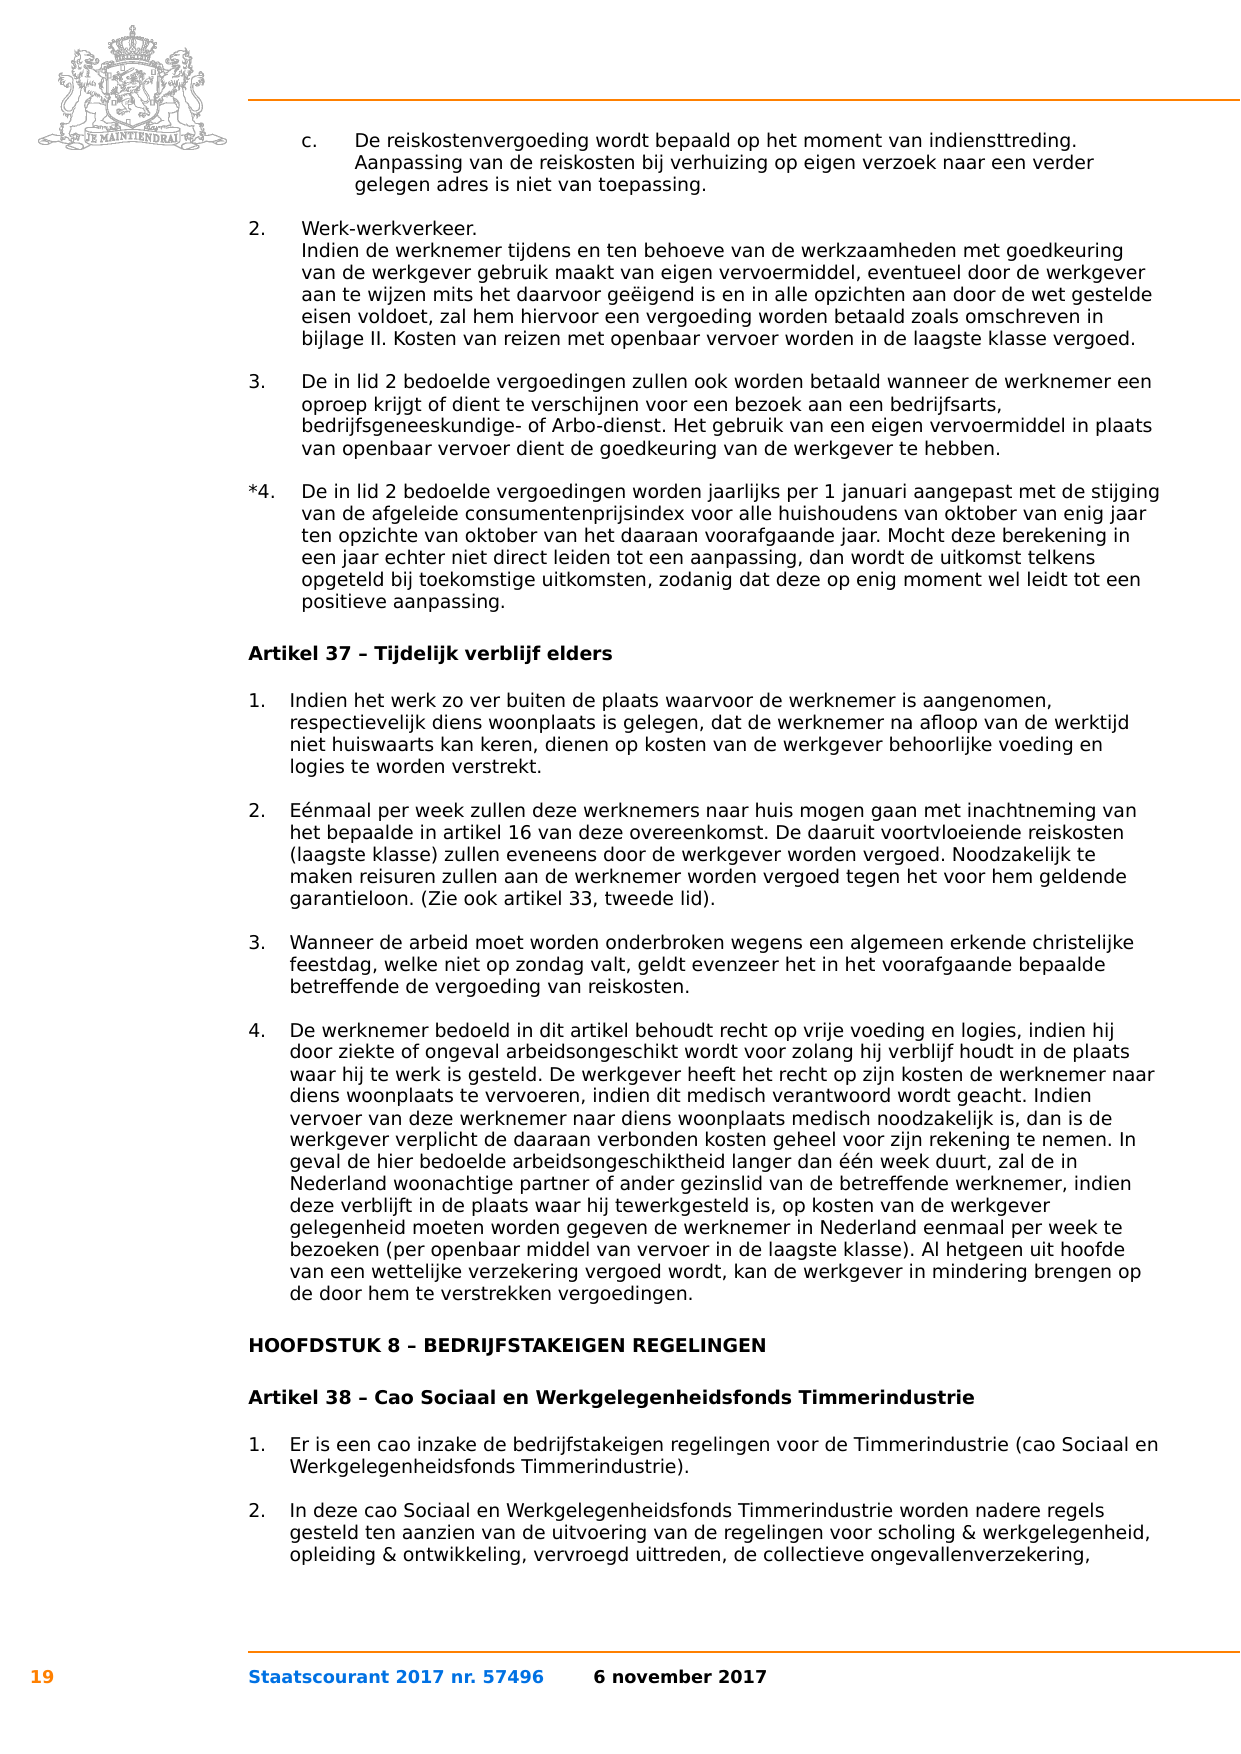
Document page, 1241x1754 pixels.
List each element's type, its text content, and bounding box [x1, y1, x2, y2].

text *4. De in lid 2 bedoelde vergoedingen worden jaarlijks per 1 januari aangepast met de stijging van de afgeleide consumentenprijsindex voor alle huishoudens van oktober van enig jaar ten opzichte van oktober van het daaraan voorafgaande jaar. Mocht deze berekening in een jaar echter niet direct leiden tot een aanpassing, dan wordt de uitkomst telkens opgeteld bij toekomstige uitkomsten, zodanig dat deze op enig moment wel leidt tot een positieve aanpassing. [248, 481, 1163, 613]
subtitle Artikel 38 – Cao Sociaal en Werkgelegenheidsfonds Timmerindustrie [248, 1387, 1163, 1409]
subtitle Artikel 37 – Tijdelijk verblijf elders [248, 643, 1163, 665]
text 1. Indien het werk zo ver buiten de plaats waarvoor de werknemer is aangenomen, respectievelijk diens woonplaats is gelegen, dat de werknemer na afloop van de werktijd niet huiswaarts kan keren, dienen op kosten van de werkgever behoorlijke voeding en logies te worden verstrekt. [248, 690, 1163, 778]
subtitle HOOFDSTUK 8 – BEDRIJFSTAKEIGEN REGELINGEN [248, 1335, 1163, 1357]
text c. De reiskostenvergoeding wordt bepaald op het moment van indiensttreding. Aanpassing van de reiskosten bij verhuizing op eigen verzoek naar een verder gelegen adres is niet van toepassing. [301, 130, 1163, 196]
text 2. Werk-werkverkeer. [248, 218, 1163, 240]
text 3. Wanneer de arbeid moet worden onderbroken wegens een algemeen erkende christelijke feestdag, welke niet op zondag valt, geldt evenzeer het in het voorafgaande bepaalde betreffende de vergoeding van reiskosten. [248, 932, 1163, 998]
text 2. Eénmaal per week zullen deze werknemers naar huis mogen gaan met inachtneming van het bepaalde in artikel 16 van deze overeenkomst. De daaruit voortvloeiende reiskosten (laagste klasse) zullen eveneens door de werkgever worden vergoed. Noodzakelijk te maken reisuren zullen aan de werknemer worden vergoed tegen het voor hem geldende garantieloon. (Zie ook artikel 33, tweede lid). [248, 800, 1163, 910]
text Indien de werknemer tijdens en ten behoeve van de werkzaamheden met goedkeuring van de werkgever gebruik maakt van eigen vervoermiddel, eventueel door de werkgever aan te wijzen mits het daarvoor geëigend is en in alle opzichten aan door de wet gestelde eisen voldoet, zal hem hiervoor een vergoeding worden betaald zoals omschreven in bijlage II. Kosten van reizen met openbaar vervoer worden in de laagste klasse vergoed. [301, 240, 1163, 349]
text 3. De in lid 2 bedoelde vergoedingen zullen ook worden betaald wanneer de werknemer een oproep krijgt of dient te verschijnen voor een bezoek aan een bedrijfsarts, bedrijfsgeneeskundige- of Arbo-dienst. Het gebruik van een eigen vervoermiddel in plaats van openbaar vervoer dient de goedkeuring van de werkgever te hebben. [248, 371, 1163, 459]
text 1. Er is een cao inzake de bedrijfstakeigen regelingen voor de Timmerindustrie (cao Sociaal en Werkgelegenheidsfonds Timmerindustrie). [248, 1434, 1163, 1478]
text 4. De werknemer bedoeld in dit artikel behoudt recht op vrije voeding en logies, indien hij door ziekte of ongeval arbeidsongeschikt wordt voor zolang hij verblijf houdt in de plaats waar hij te werk is gesteld. De werkgever heeft het recht op zijn kosten de werknemer naar diens woonplaats te vervoeren, indien dit medisch verantwoord wordt geacht. Indien vervoer van deze werknemer naar diens woonplaats medisch noodzakelijk is, dan is de werkgever verplicht de daaraan verbonden kosten geheel voor zijn rekening te nemen. In geval de hier bedoelde arbeidsongeschiktheid langer dan één week duurt, zal de in Nederland woonachtige partner of ander gezinslid van de betreffende werknemer, indien deze verblijft in de plaats waar hij tewerkgesteld is, op kosten van de werkgever gelegenheid moeten worden gegeven de werknemer in Nederland eenmaal per week te bezoeken (per openbaar middel van vervoer in de laagste klasse). Al hetgeen uit hoofde van een wettelijke verzekering vergoed wordt, kan de werkgever in mindering brengen op de door hem te verstrekken vergoedingen. [248, 1019, 1163, 1305]
picture [38, 25, 227, 150]
text 2. In deze cao Sociaal en Werkgelegenheidsfonds Timmerindustrie worden nadere regels gesteld ten aanzien van de uitvoering van de regelingen voor scholing & werkgelegenheid, opleiding & ontwikkeling, vervroegd uittreden, de collectieve ongevallenverzekering, [248, 1500, 1163, 1566]
